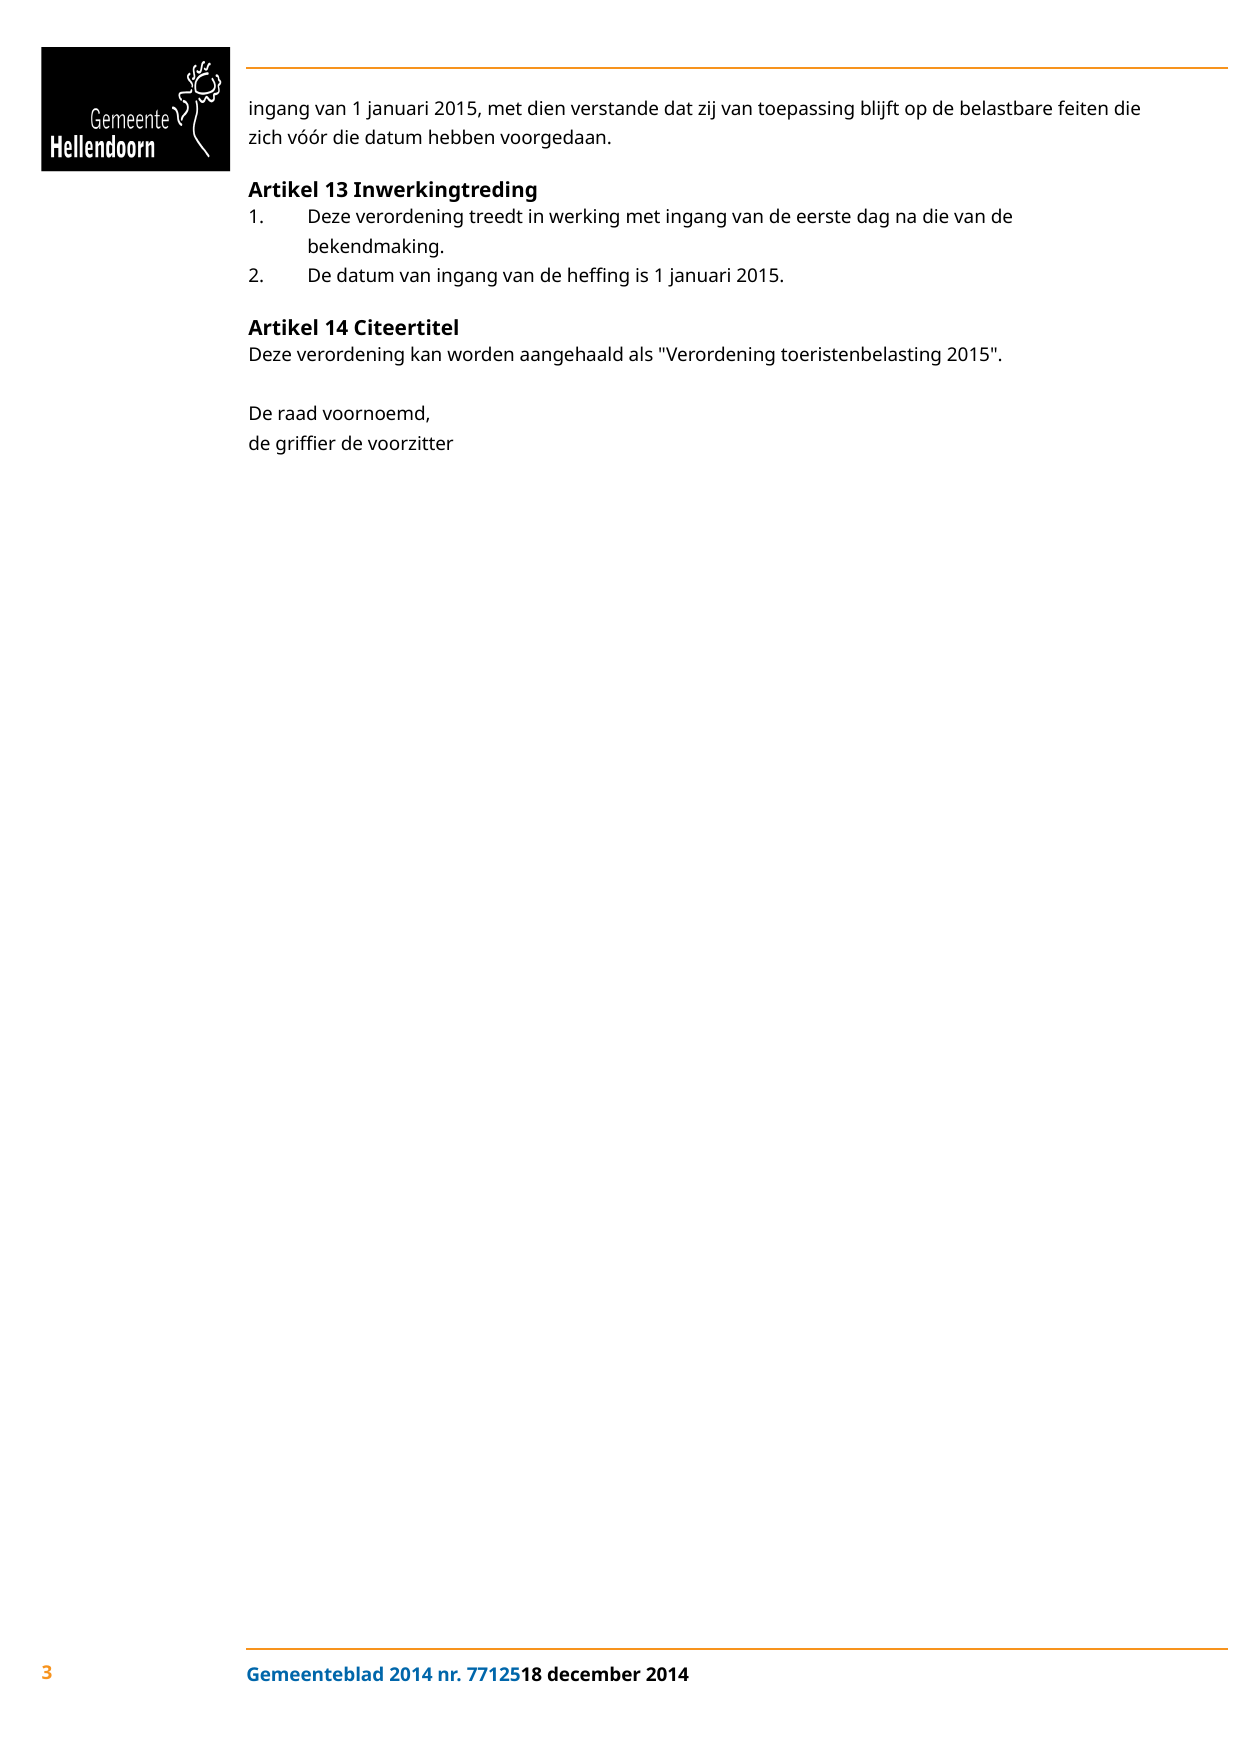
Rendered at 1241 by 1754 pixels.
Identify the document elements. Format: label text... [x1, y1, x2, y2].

list De datum van ingang van de heffing is 1 januari 2015. [248, 262, 1152, 288]
text Deze verordening kan worden aangehaald als "Verordening toeristenbelasting 2015". [248, 341, 1152, 367]
list Deze verordening treedt in werking met ingang van de eerste dag na die van de bekendmaking. [248, 203, 1152, 258]
picture [41, 47, 231, 172]
text Artikel 13 Inwerkingtreding [248, 175, 1152, 203]
text Artikel 14 Citeertitel [248, 313, 1152, 341]
text ingang van 1 januari 2015, met dien verstande dat zij van toepassing blijft op de belastbare feiten die zich vóór die datum hebben voorgedaan. [248, 95, 1152, 150]
text De raad voornoemd, [248, 400, 1152, 426]
text de griffier de voorzitter [248, 430, 1152, 456]
